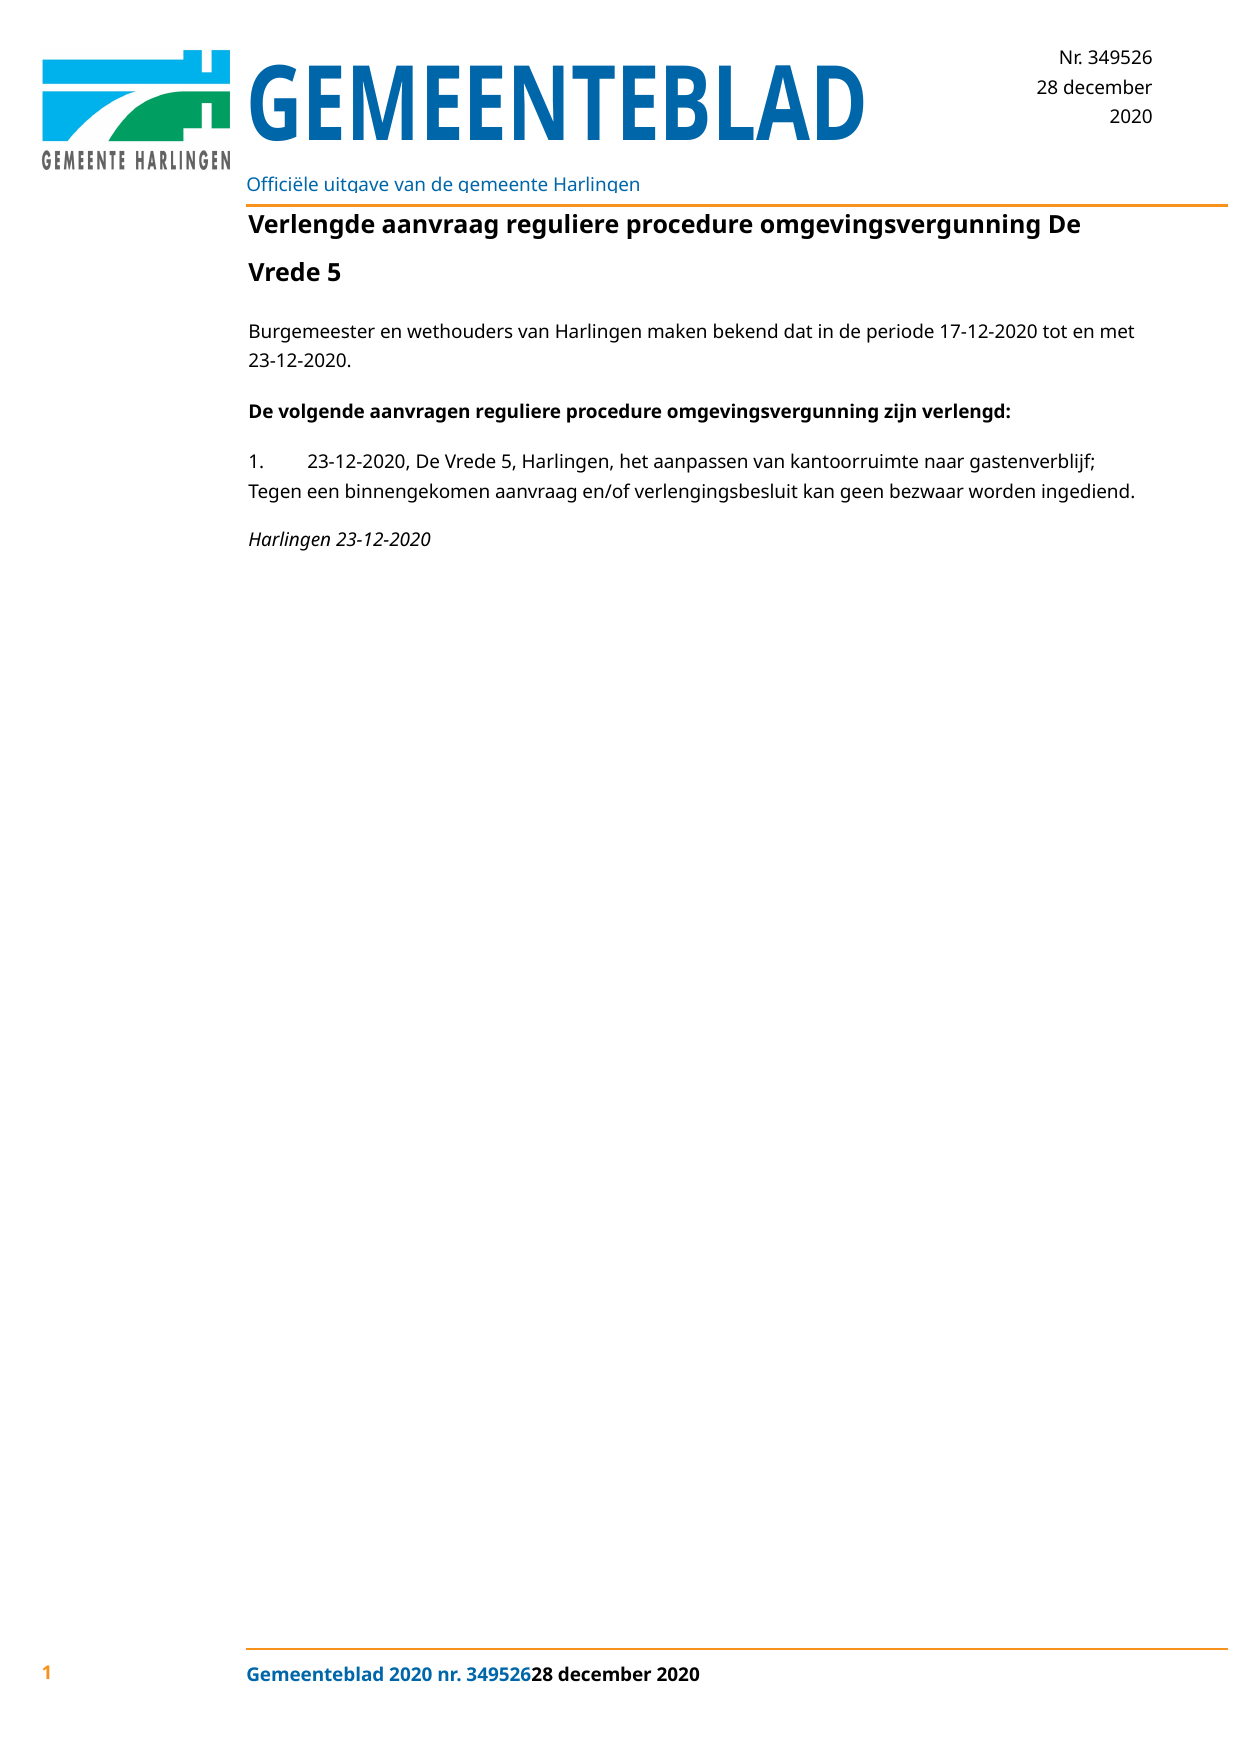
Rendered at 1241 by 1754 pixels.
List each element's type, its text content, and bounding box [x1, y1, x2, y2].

text Tegen een binnengekomen aanvraag en/of verlengingsbesluit kan geen bezwaar worden ingediend. [248, 478, 1152, 504]
text De volgende aanvragen reguliere procedure omgevingsvergunning zijn verlengd: [248, 398, 1152, 424]
text Harlingen 23-12-2020 [248, 526, 1152, 551]
text Burgemeester en wethouders van Harlingen maken bekend dat in de periode 17-12-2020 tot en met 23-12-2020. [248, 318, 1152, 373]
text Verlengde aanvraag reguliere procedure omgevingsvergunning De Vrede 5 [248, 207, 1152, 288]
picture [41, 47, 231, 172]
list 23-12-2020, De Vrede 5, Harlingen, het aanpassen van kantoorruimte naar gastenverblijf; [248, 448, 1152, 474]
